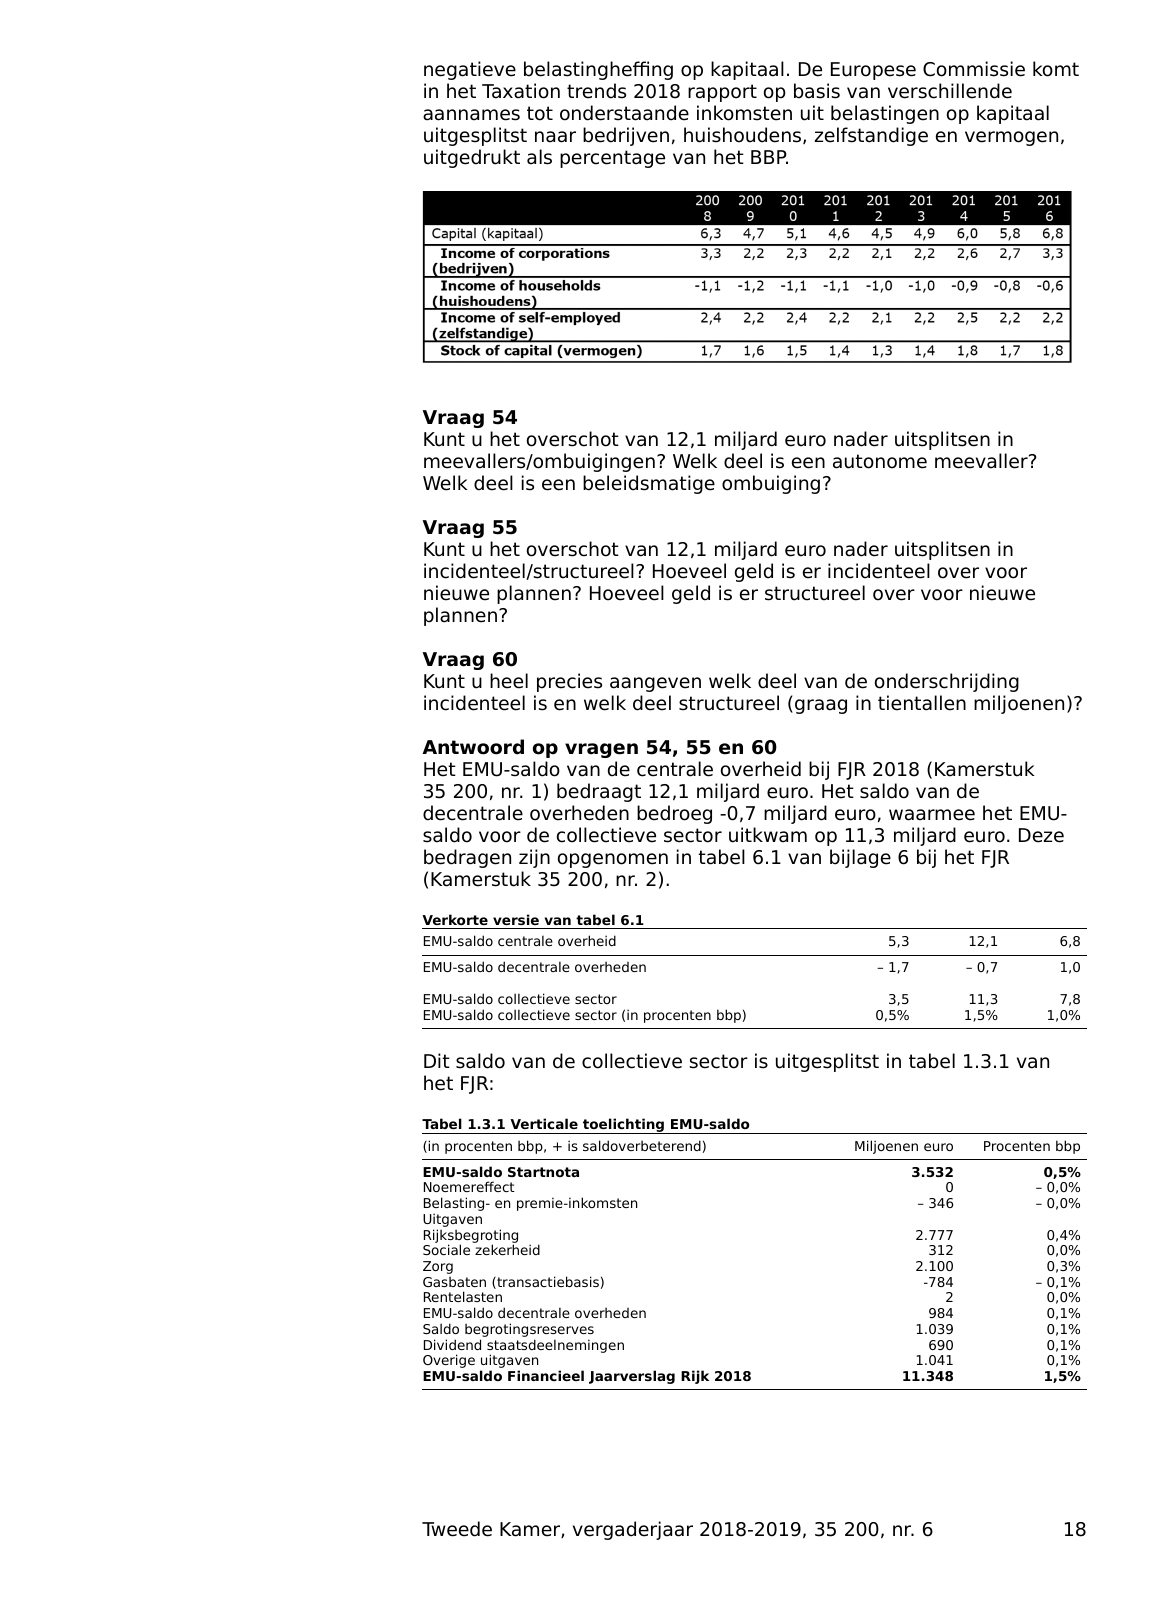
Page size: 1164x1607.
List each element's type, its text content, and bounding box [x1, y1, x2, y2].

table_cell 690 [827, 1338, 960, 1353]
table_cell 312 [827, 1243, 960, 1259]
table_cell 0,3% [960, 1259, 1087, 1274]
text Antwoord op vragen 54, 55 en 60 [422, 737, 1087, 759]
table_cell Belasting- en premie-inkomsten [422, 1196, 827, 1212]
table_cell 2.777 [827, 1228, 960, 1243]
table_cell 0,1% [960, 1322, 1087, 1337]
table_cell Rentelasten [422, 1290, 827, 1306]
table_cell [1004, 976, 1087, 992]
text Kunt u het overschot van 12,1 miljard euro nader uitsplitsen in meevallers/ombuigingen? Welk deel is een autonome meevaller? Welk deel is een beleidsmatige ombuiging? [422, 428, 1087, 494]
table_cell [960, 1212, 1087, 1227]
table_cell EMU-saldo centrale overheid [422, 929, 827, 954]
table_cell EMU-saldo decentrale overheden [422, 1306, 827, 1322]
table_cell Uitgaven [422, 1212, 827, 1227]
table_cell Zorg [422, 1259, 827, 1274]
table_cell 984 [827, 1306, 960, 1322]
table_cell 0,1% [960, 1306, 1087, 1322]
table_cell EMU-saldo collectieve sector [422, 992, 827, 1007]
table_cell 0,4% [960, 1228, 1087, 1243]
text Kunt u heel precies aangeven welk deel van de onderschrijding incidenteel is en welk deel structureel (graag in tientallen miljoenen)? [422, 671, 1087, 715]
table_cell 0,0% [960, 1243, 1087, 1259]
table_cell Gasbaten (transactiebasis) [422, 1275, 827, 1290]
table_cell – 0,0% [960, 1180, 1087, 1196]
table_cell 1,0% [1004, 1008, 1087, 1028]
picture [422, 191, 1072, 363]
table_header Verkorte versie van tabel 6.1 [422, 913, 1087, 928]
table_cell 1,5% [915, 1008, 1004, 1028]
table_cell 0,1% [960, 1353, 1087, 1369]
table_cell [827, 1212, 960, 1227]
table_cell 5,3 [827, 929, 915, 954]
table_cell Overige uitgaven [422, 1353, 827, 1369]
table_cell EMU-saldo Startnota [422, 1160, 827, 1180]
table_cell 3.532 [827, 1160, 960, 1180]
table_cell [915, 976, 1004, 992]
table_cell Noemereffect [422, 1180, 827, 1196]
table_cell Procenten bbp [960, 1134, 1087, 1159]
table_cell 1,0 [1004, 956, 1087, 976]
table_cell 2.100 [827, 1259, 960, 1274]
table_cell EMU-saldo decentrale overheden [422, 956, 827, 976]
text Vraag 54 [422, 407, 1087, 428]
table_cell – 346 [827, 1196, 960, 1212]
table_cell 2 [827, 1290, 960, 1306]
table_cell 0,5% [827, 1008, 915, 1028]
table_cell [422, 976, 827, 992]
table_cell -784 [827, 1275, 960, 1290]
table_cell EMU-saldo collectieve sector (in procenten bbp) [422, 1008, 827, 1028]
table_cell [827, 976, 915, 992]
table_cell – 1,7 [827, 956, 915, 976]
table_cell 6,8 [1004, 929, 1087, 954]
table_cell 1.041 [827, 1353, 960, 1369]
table_cell EMU-saldo Financieel Jaarverslag Rijk 2018 [422, 1369, 827, 1389]
text Vraag 60 [422, 649, 1087, 671]
table_cell Rijksbegroting [422, 1228, 827, 1243]
table_cell – 0,7 [915, 956, 1004, 976]
table_cell 0,1% [960, 1338, 1087, 1353]
table_cell 7,8 [1004, 992, 1087, 1007]
table_header Tabel 1.3.1 Verticale toelichting EMU-saldo [422, 1117, 1087, 1133]
table_cell 3,5 [827, 992, 915, 1007]
table_cell – 0,1% [960, 1275, 1087, 1290]
table_cell 11,3 [915, 992, 1004, 1007]
text Dit saldo van de collectieve sector is uitgesplitst in tabel 1.3.1 van het FJR: [422, 1051, 1087, 1095]
text Het EMU-saldo van de centrale overheid bij FJR 2018 (Kamerstuk 35 200, nr. 1) bedraagt 12,1 miljard euro. Het saldo van de decentrale overheden bedroeg -0,7 miljard euro, waarmee het EMU-saldo voor de collectieve sector uitkwam op 11,3 miljard euro. Deze bedragen zijn opgenomen in tabel 6.1 van bijlage 6 bij het FJR (Kamerstuk 35 200, nr. 2). [422, 759, 1087, 891]
table_cell 12,1 [915, 929, 1004, 954]
table_cell 1,5% [960, 1369, 1087, 1389]
table_cell Dividend staatsdeelnemingen [422, 1338, 827, 1353]
text Kunt u het overschot van 12,1 miljard euro nader uitsplitsen in incidenteel/structureel? Hoeveel geld is er incidenteel over voor nieuwe plannen? Hoeveel geld is er structureel over voor nieuwe plannen? [422, 539, 1087, 627]
table_cell Sociale zekerheid [422, 1243, 827, 1259]
table_cell – 0,0% [960, 1196, 1087, 1212]
table_cell 0 [827, 1180, 960, 1196]
table_cell Miljoenen euro [827, 1134, 960, 1159]
text negatieve belastingheffing op kapitaal. De Europese Commissie komt in het Taxation trends 2018 rapport op basis van verschillende aannames tot onderstaande inkomsten uit belastingen op kapitaal uitgesplitst naar bedrijven, huishoudens, zelfstandige en vermogen, uitgedrukt als percentage van het BBP. [422, 59, 1087, 169]
text Vraag 55 [422, 517, 1087, 539]
table_cell 11.348 [827, 1369, 960, 1389]
table_cell (in procenten bbp, + is saldoverbeterend) [422, 1134, 827, 1159]
table_cell 1.039 [827, 1322, 960, 1337]
table_cell Saldo begrotingsreserves [422, 1322, 827, 1337]
table_cell 0,5% [960, 1160, 1087, 1180]
table_cell 0,0% [960, 1290, 1087, 1306]
